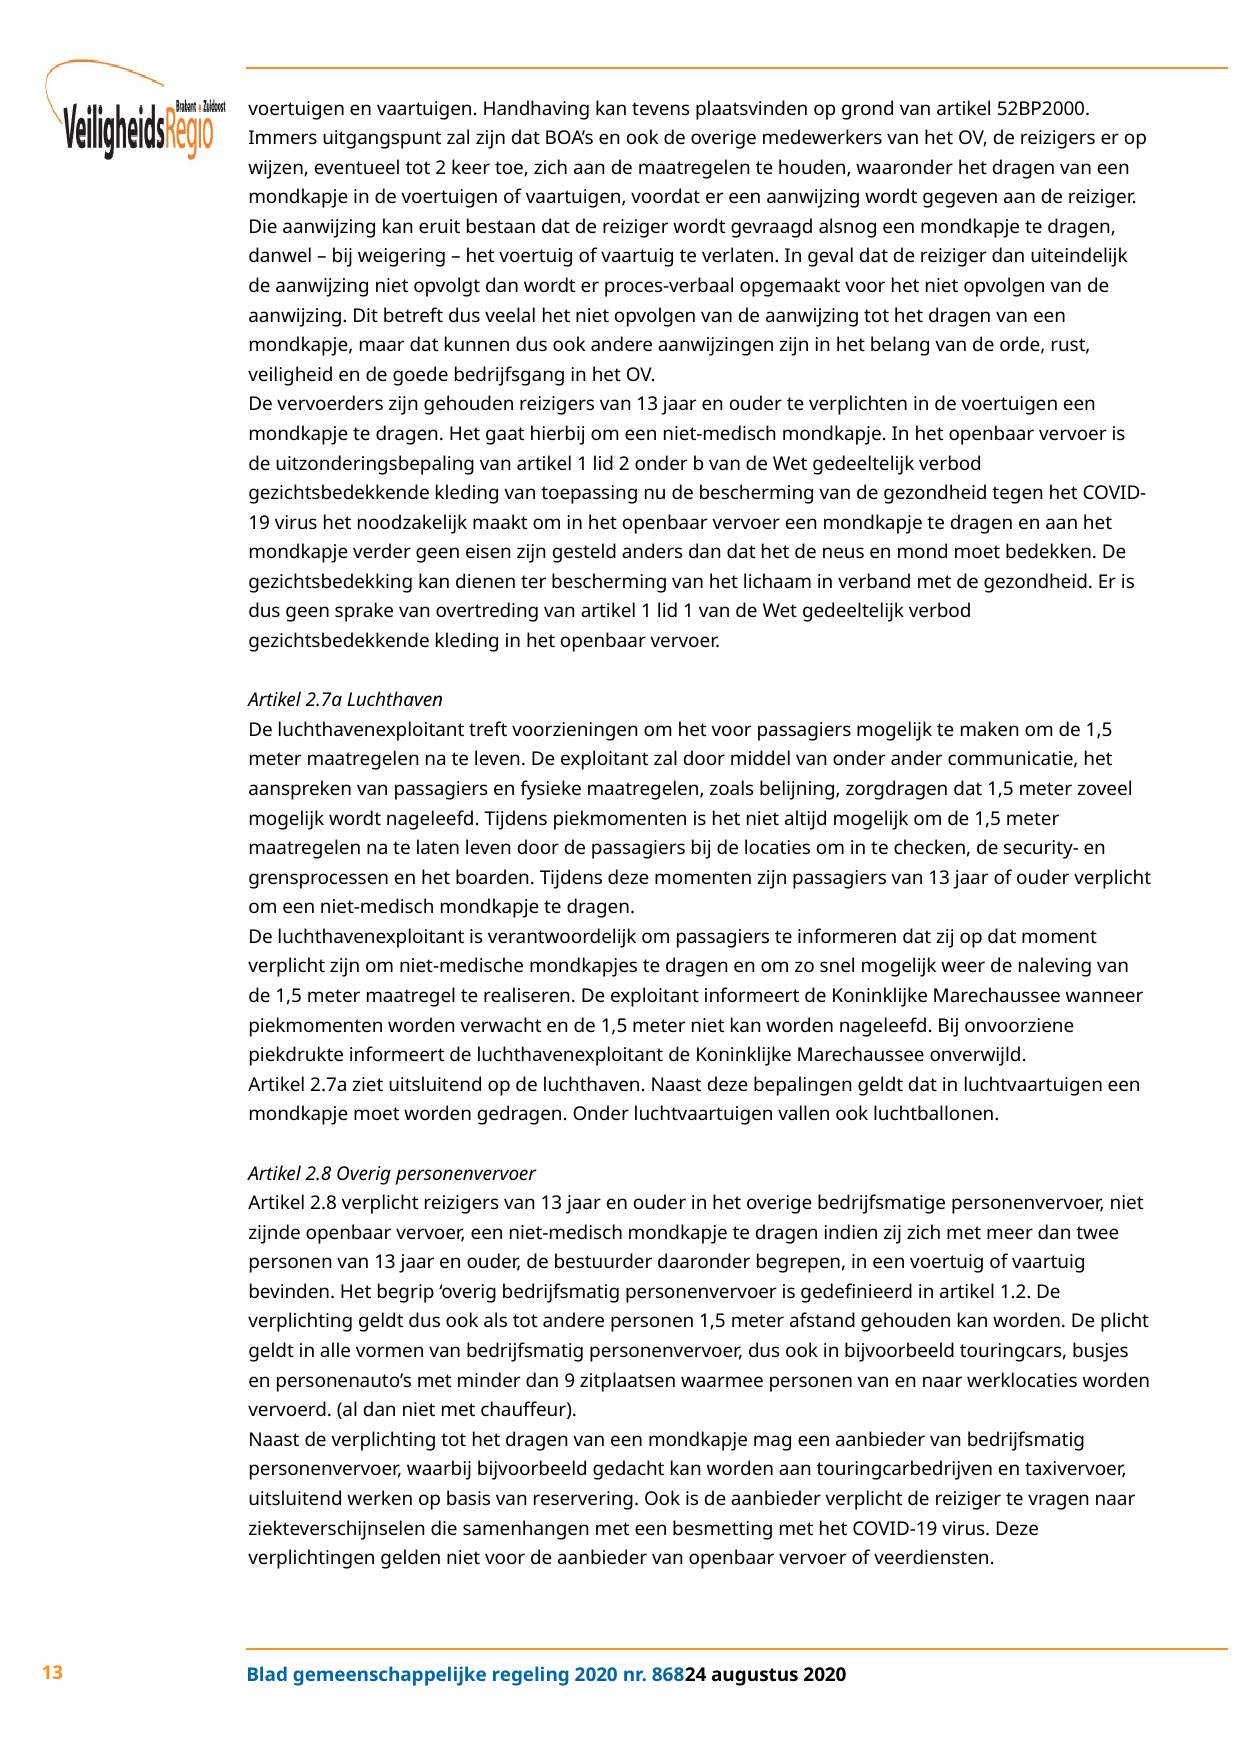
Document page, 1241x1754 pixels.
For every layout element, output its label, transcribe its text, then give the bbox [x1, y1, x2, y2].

text Artikel 2.7a ziet uitsluitend op de luchthaven. Naast deze bepalingen geldt dat in luchtvaartuigen een mondkapje moet worden gedragen. Onder luchtvaartuigen vallen ook luchtballonen. [248, 1071, 1152, 1126]
text Artikel 2.7a Luchthaven [248, 686, 1152, 712]
text Naast de verplichting tot het dragen van een mondkapje mag een aanbieder van bedrijfsmatig personenvervoer, waarbij bijvoorbeeld gedacht kan worden aan touringcarbedrijven en taxivervoer, uitsluitend werken op basis van reservering. Ook is de aanbieder verplicht de reiziger te vragen naar ziekteverschijnselen die samenhangen met een besmetting met het COVID-19 virus. Deze verplichtingen gelden niet voor de aanbieder van openbaar vervoer of veerdiensten. [248, 1426, 1152, 1570]
text Artikel 2.8 Overig personenvervoer [248, 1160, 1152, 1186]
text voertuigen en vaartuigen. Handhaving kan tevens plaatsvinden op grond van artikel 52BP2000. [248, 95, 1152, 121]
text Immers uitgangspunt zal zijn dat BOA’s en ook de overige medewerkers van het OV, de reizigers er op wijzen, eventueel tot 2 keer toe, zich aan de maatregelen te houden, waaronder het dragen van een mondkapje in de voertuigen of vaartuigen, voordat er een aanwijzing wordt gegeven aan de reiziger. Die aanwijzing kan eruit bestaan dat de reiziger wordt gevraagd alsnog een mondkapje te dragen, danwel – bij weigering – het voertuig of vaartuig te verlaten. In geval dat de reiziger dan uiteindelijk de aanwijzing niet opvolgt dan wordt er proces-verbaal opgemaakt voor het niet opvolgen van de aanwijzing. Dit betreft dus veelal het niet opvolgen van de aanwijzing tot het dragen van een mondkapje, maar dat kunnen dus ook andere aanwijzingen zijn in het belang van de orde, rust, veiligheid en de goede bedrijfsgang in het OV. [248, 124, 1152, 387]
picture [41, 47, 231, 172]
text Artikel 2.8 verplicht reizigers van 13 jaar en ouder in het overige bedrijfsmatige personenvervoer, niet zijnde openbaar vervoer, een niet-medisch mondkapje te dragen indien zij zich met meer dan twee personen van 13 jaar en ouder, de bestuurder daaronder begrepen, in een voertuig of vaartuig bevinden. Het begrip ‘overig bedrijfsmatig personenvervoer is gedefinieerd in artikel 1.2. De verplichting geldt dus ook als tot andere personen 1,5 meter afstand gehouden kan worden. De plicht geldt in alle vormen van bedrijfsmatig personenvervoer, dus ook in bijvoorbeeld touringcars, busjes en personenauto’s met minder dan 9 zitplaatsen waarmee personen van en naar werklocaties worden vervoerd. (al dan niet met chauffeur). [248, 1189, 1152, 1422]
text De luchthavenexploitant is verantwoordelijk om passagiers te informeren dat zij op dat moment verplicht zijn om niet-medische mondkapjes te dragen en om zo snel mogelijk weer de naleving van de 1,5 meter maatregel te realiseren. De exploitant informeert de Koninklijke Marechaussee wanneer piekmomenten worden verwacht en de 1,5 meter niet kan worden nageleefd. Bij onvoorziene piekdrukte informeert de luchthavenexploitant de Koninklijke Marechaussee onverwijld. [248, 923, 1152, 1067]
text De vervoerders zijn gehouden reizigers van 13 jaar en ouder te verplichten in de voertuigen een mondkapje te dragen. Het gaat hierbij om een niet-medisch mondkapje. In het openbaar vervoer is de uitzonderingsbepaling van artikel 1 lid 2 onder b van de Wet gedeeltelijk verbod gezichtsbedekkende kleding van toepassing nu de bescherming van de gezondheid tegen het COVID-19 virus het noodzakelijk maakt om in het openbaar vervoer een mondkapje te dragen en aan het mondkapje verder geen eisen zijn gesteld anders dan dat het de neus en mond moet bedekken. De gezichtsbedekking kan dienen ter bescherming van het lichaam in verband met de gezondheid. Er is dus geen sprake van overtreding van artikel 1 lid 1 van de Wet gedeeltelijk verbod gezichtsbedekkende kleding in het openbaar vervoer. [248, 391, 1152, 653]
text De luchthavenexploitant treft voorzieningen om het voor passagiers mogelijk te maken om de 1,5 meter maatregelen na te leven. De exploitant zal door middel van onder ander communicatie, het aanspreken van passagiers en fysieke maatregelen, zoals belijning, zorgdragen dat 1,5 meter zoveel mogelijk wordt nageleefd. Tijdens piekmomenten is het niet altijd mogelijk om de 1,5 meter maatregelen na te laten leven door de passagiers bij de locaties om in te checken, de security- en grensprocessen en het boarden. Tijdens deze momenten zijn passagiers van 13 jaar of ouder verplicht om een niet-medisch mondkapje te dragen. [248, 716, 1152, 919]
